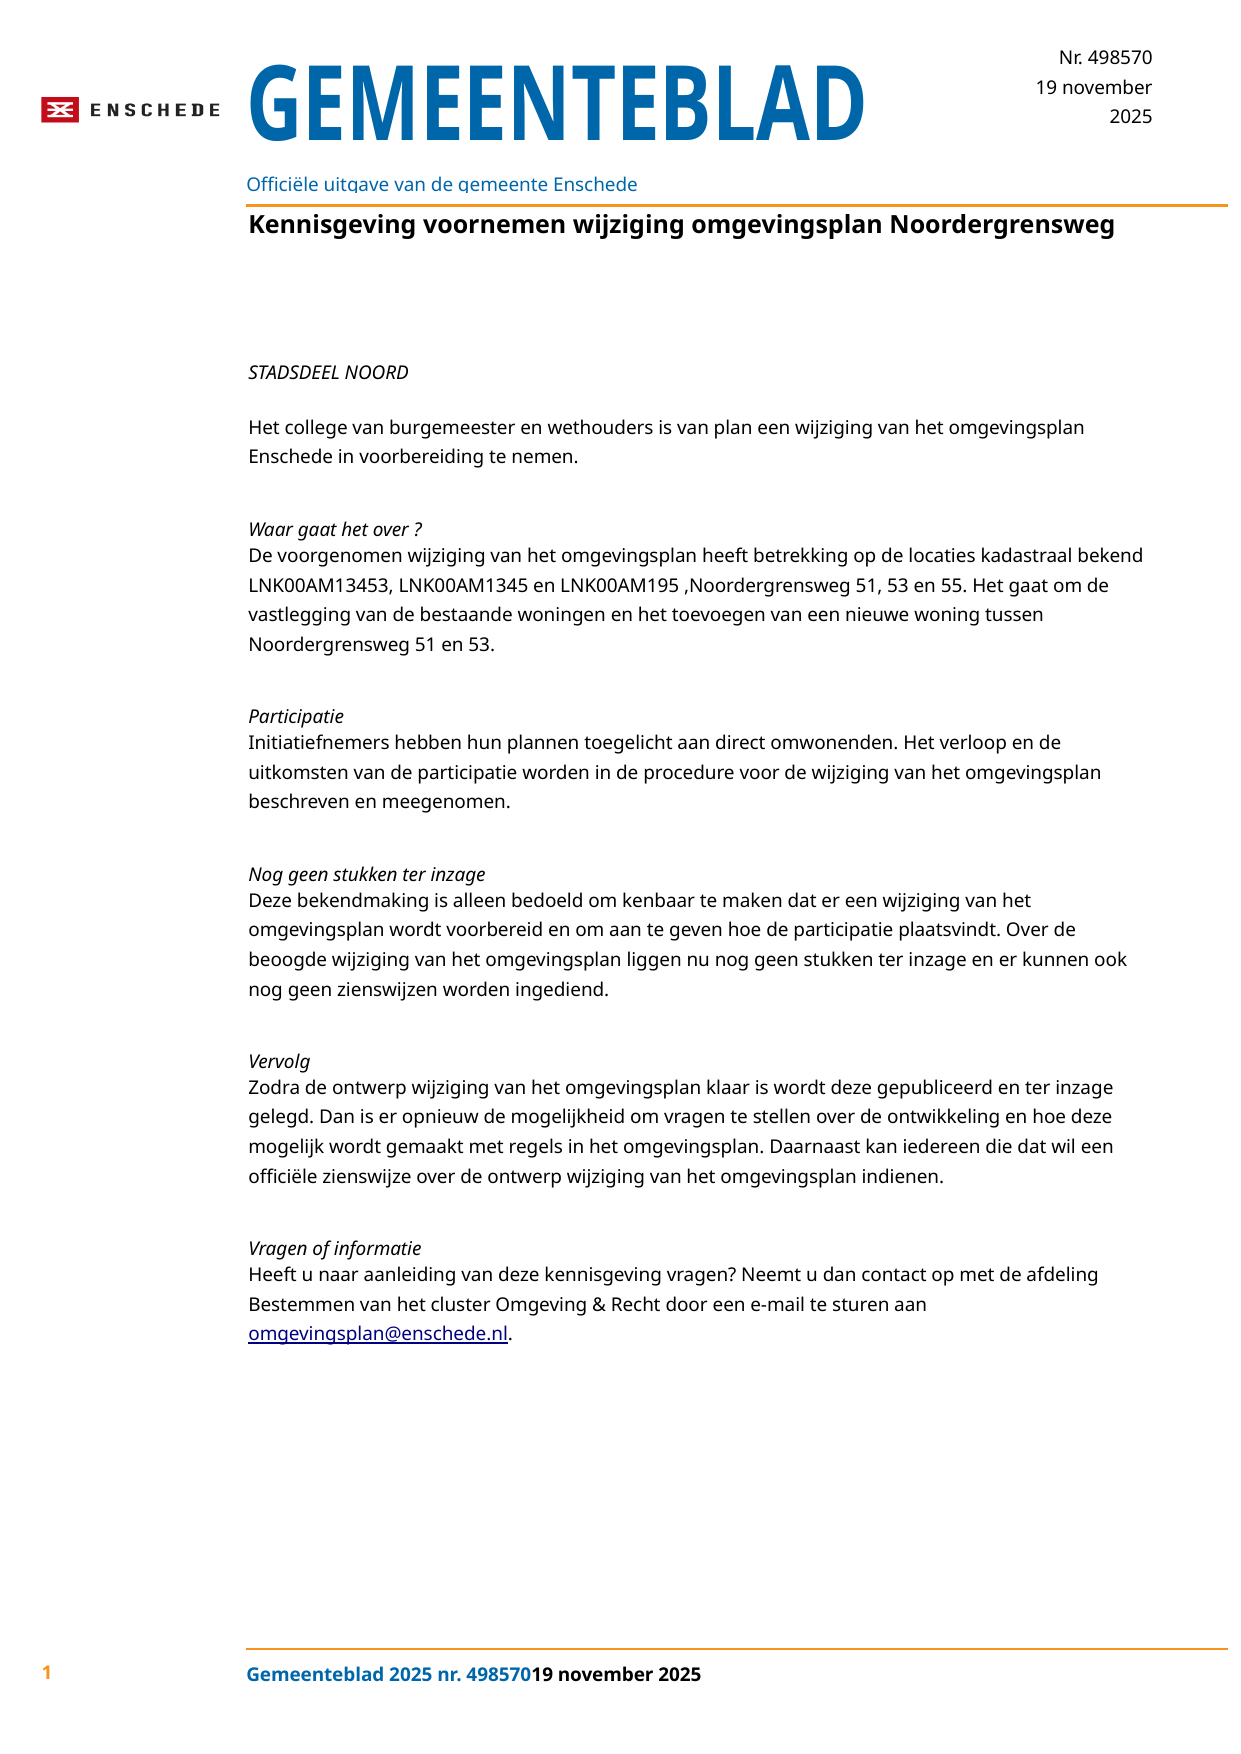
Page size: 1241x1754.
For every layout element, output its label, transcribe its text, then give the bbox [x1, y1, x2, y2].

text De voorgenomen wijziging van het omgevingsplan heeft betrekking op de locaties kadastraal bekend LNK00AM13453, LNK00AM1345 en LNK00AM195 ,Noordergrensweg 51, 53 en 55. Het gaat om de vastlegging van de bestaande woningen en het toevoegen van een nieuwe woning tussen Noordergrensweg 51 en 53. [248, 542, 1152, 657]
text Participatie [248, 704, 1152, 729]
text Kennisgeving voornemen wijziging omgevingsplan Noordergrensweg [248, 207, 1152, 241]
text Het college van burgemeester en wethouders is van plan een wijziging van het omgevingsplan Enschede in voorbereiding te nemen. [248, 414, 1152, 469]
text Vervolg [248, 1048, 1152, 1074]
text Zodra de ontwerp wijziging van het omgevingsplan klaar is wordt deze gepubliceerd en ter inzage gelegd. Dan is er opnieuw de mogelijkheid om vragen te stellen over de ontwikkeling en hoe deze mogelijk wordt gemaakt met regels in het omgevingsplan. Daarnaast kan iedereen die dat wil een officiële zienswijze over de ontwerp wijziging van het omgevingsplan indienen. [248, 1074, 1152, 1189]
picture [41, 47, 231, 172]
text Nog geen stukken ter inzage [248, 861, 1152, 887]
text Deze bekendmaking is alleen bedoeld om kenbaar te maken dat er een wijziging van het omgevingsplan wordt voorbereid en om aan te geven hoe de participatie plaatsvindt. Over de beoogde wijziging van het omgevingsplan liggen nu nog geen stukken ter inzage en er kunnen ook nog geen zienswijzen worden ingediend. [248, 887, 1152, 1001]
text Initiatiefnemers hebben hun plannen toegelicht aan direct omwonenden. Het verloop en de uitkomsten van de participatie worden in de procedure voor de wijziging van het omgevingsplan beschreven en meegenomen. [248, 729, 1152, 814]
text Waar gaat het over ? [248, 516, 1152, 542]
text Heeft u naar aanleiding van deze kennisgeving vragen? Neemt u dan contact op met de afdeling Bestemmen van het cluster Omgeving & Recht door een e-mail te sturen aan omgevingsplan@enschede.nl. [248, 1261, 1152, 1346]
text Vragen of informatie [248, 1236, 1152, 1261]
text STADSDEEL NOORD [248, 359, 1152, 384]
